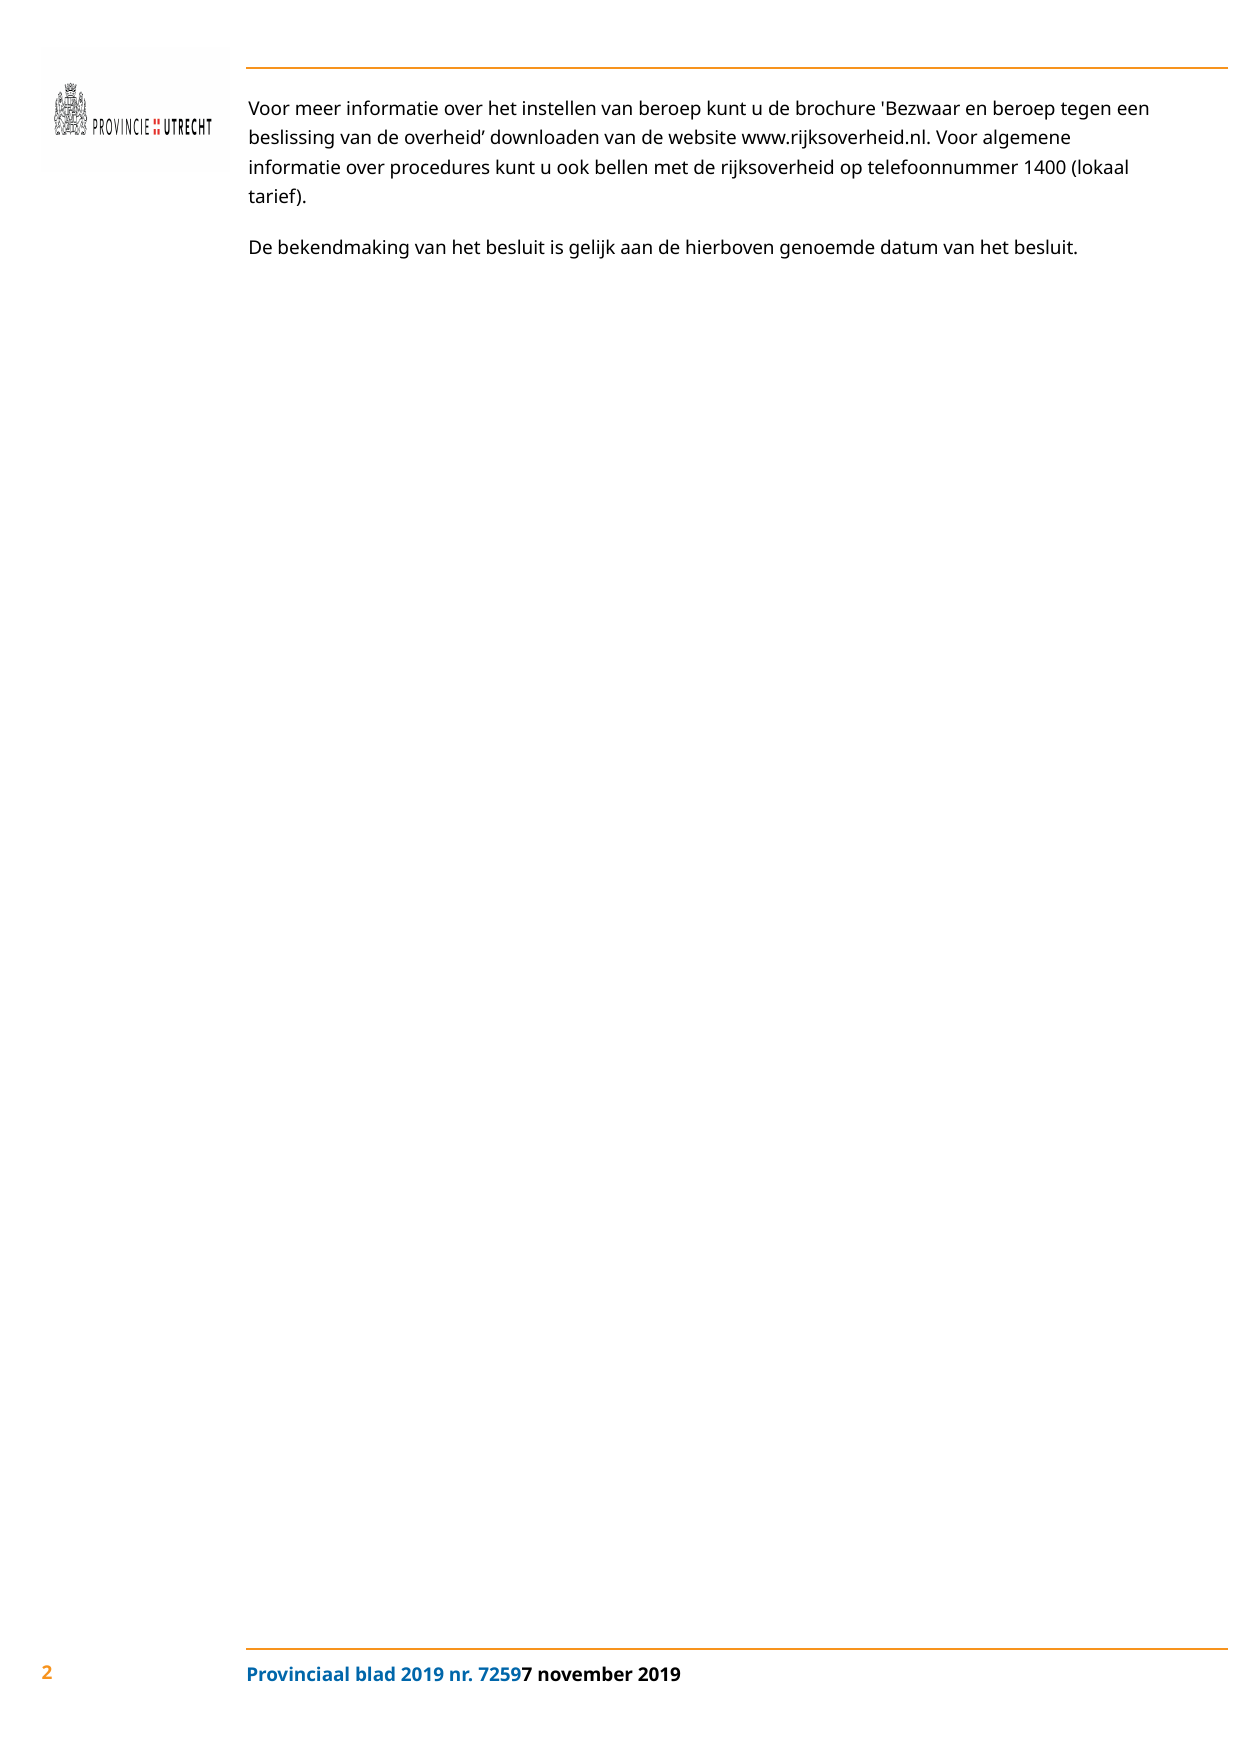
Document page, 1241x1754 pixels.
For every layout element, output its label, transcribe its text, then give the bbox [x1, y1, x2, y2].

text Voor meer informatie over het instellen van beroep kunt u de brochure 'Bezwaar en beroep tegen een beslissing van de overheid’ downloaden van de website www.rijksoverheid.nl. Voor algemene informatie over procedures kunt u ook bellen met de rijksoverheid op telefoonnummer 1400 (lokaal tarief). [248, 95, 1152, 209]
picture [41, 47, 231, 172]
text De bekendmaking van het besluit is gelijk aan de hierboven genoemde datum van het besluit. [248, 234, 1152, 260]
